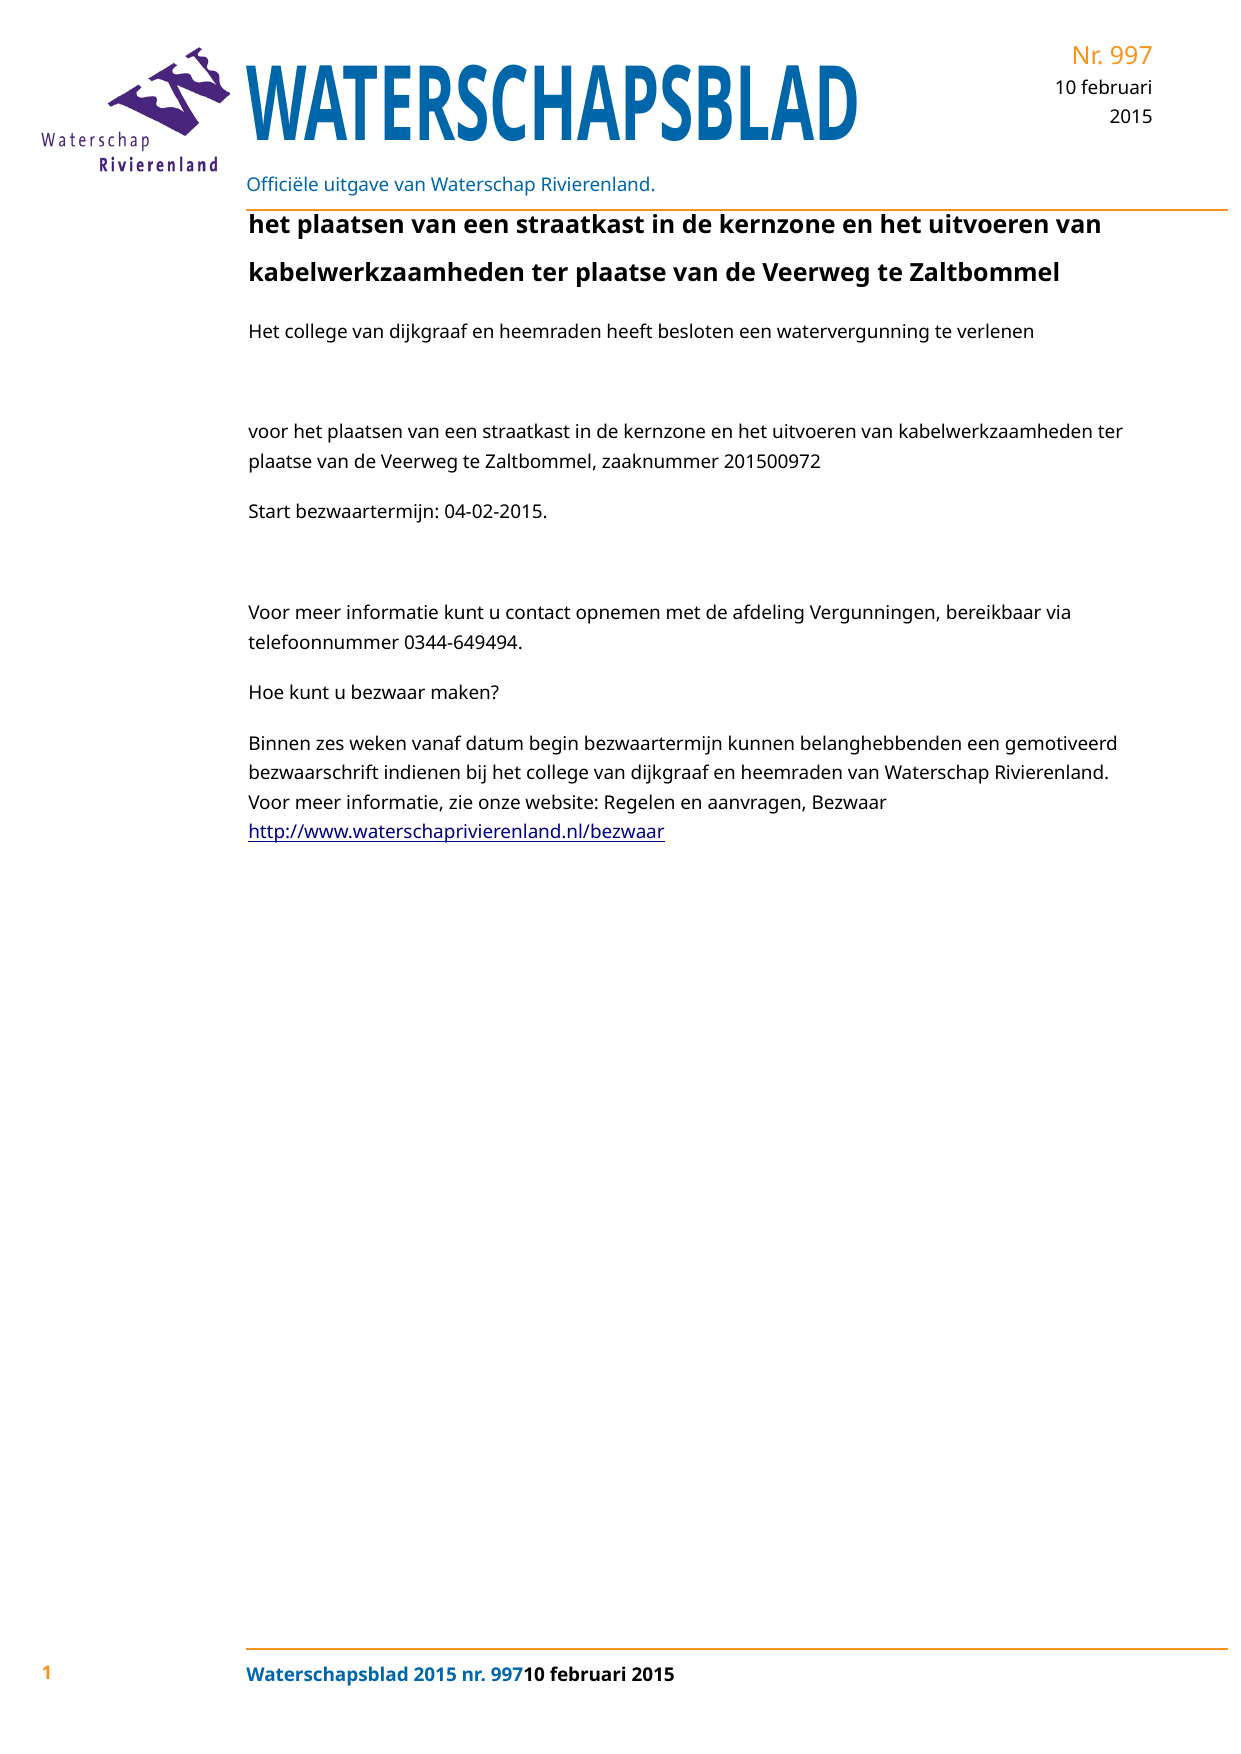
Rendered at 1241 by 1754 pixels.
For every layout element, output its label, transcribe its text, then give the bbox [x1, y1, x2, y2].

text Start bezwaartermijn: 04-02-2015. [248, 499, 1152, 524]
text voor het plaatsen van een straatkast in de kernzone en het uitvoeren van kabelwerkzaamheden ter plaatse van de Veerweg te Zaltbommel, zaaknummer 201500972 [248, 419, 1152, 474]
picture [41, 47, 231, 172]
text het plaatsen van een straatkast in de kernzone en het uitvoeren van kabelwerkzaamheden ter plaatse van de Veerweg te Zaltbommel [248, 211, 1152, 288]
text Het college van dijkgraaf en heemraden heeft besloten een watervergunning te verlenen [248, 318, 1152, 344]
text Hoe kunt u bezwaar maken? [248, 679, 1152, 705]
text Binnen zes weken vanaf datum begin bezwaartermijn kunnen belanghebbenden een gemotiveerd bezwaarschrift indienen bij het college van dijkgraaf en heemraden van Waterschap Rivierenland. Voor meer informatie, zie onze website: Regelen en aanvragen, Bezwaar http://www.waterschaprivierenland.nl/bezwaar [248, 730, 1152, 844]
text Voor meer informatie kunt u contact opnemen met de afdeling Vergunningen, bereikbaar via telefoonnummer 0344-649494. [248, 599, 1152, 655]
